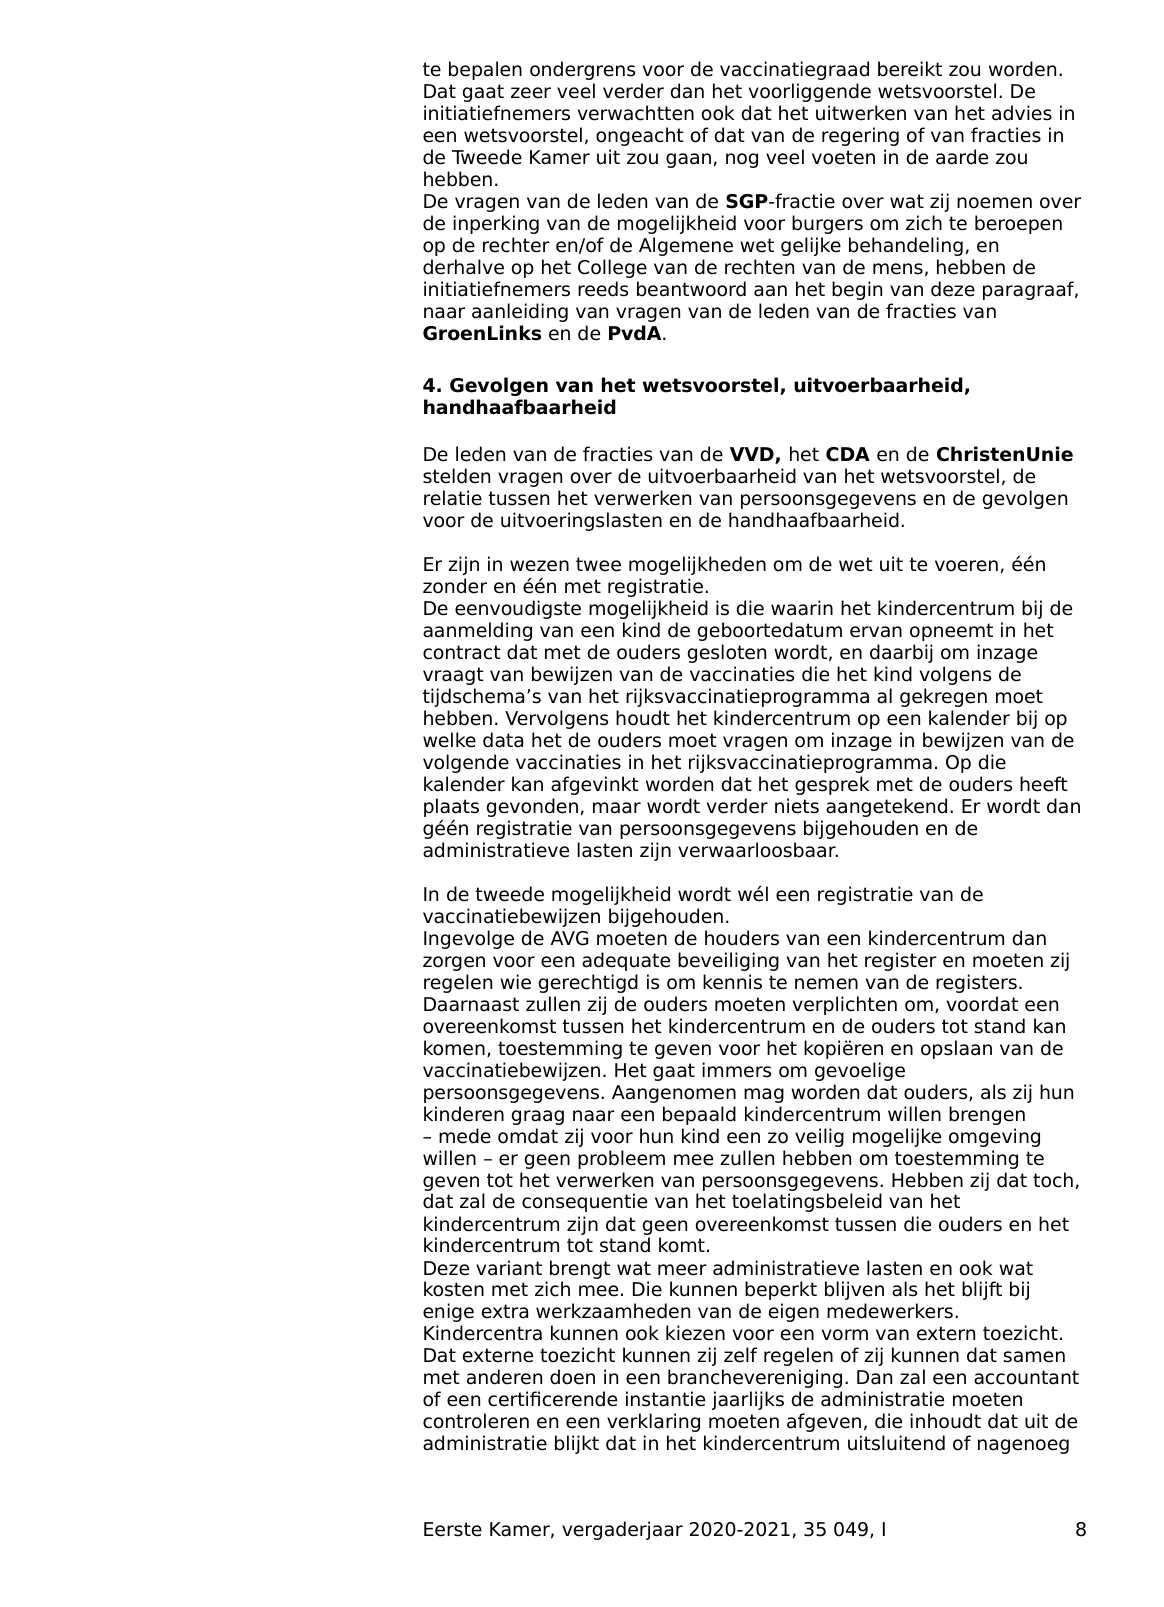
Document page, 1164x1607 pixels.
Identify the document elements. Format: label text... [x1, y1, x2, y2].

subtitle 4. Gevolgen van het wetsvoorstel, uitvoerbaarheid, handhaafbaarheid [422, 375, 1087, 419]
text Er zijn in wezen twee mogelijkheden om de wet uit te voeren, één zonder en één met registratie. [422, 554, 1087, 598]
text De vragen van de leden van de SGP-fractie over wat zij noemen over de inperking van de mogelijkheid voor burgers om zich te beroepen op de rechter en/of de Algemene wet gelijke behandeling, en derhalve op het College van de rechten van de mens, hebben de initiatiefnemers reeds beantwoord aan het begin van deze paragraaf, naar aanleiding van vragen van de leden van de fracties van GroenLinks en de PvdA. [422, 191, 1087, 345]
text Deze variant brengt wat meer administratieve lasten en ook wat kosten met zich mee. Die kunnen beperkt blijven als het blijft bij enige extra werkzaamheden van de eigen medewerkers. Kindercentra kunnen ook kiezen voor een vorm van extern toezicht. Dat externe toezicht kunnen zij zelf regelen of zij kunnen dat samen met anderen doen in een branchevereniging. Dan zal een accountant of een certificerende instantie jaarlijks de administratie moeten controleren en een verklaring moeten afgeven, die inhoudt dat uit de administratie blijkt dat in het kindercentrum uitsluitend of nagenoeg [422, 1257, 1087, 1455]
text te bepalen ondergrens voor de vaccinatiegraad bereikt zou worden. Dat gaat zeer veel verder dan het voorliggende wetsvoorstel. De initiatiefnemers verwachtten ook dat het uitwerken van het advies in een wetsvoorstel, ongeacht of dat van de regering of van fracties in de Tweede Kamer uit zou gaan, nog veel voeten in de aarde zou hebben. [422, 59, 1087, 191]
text In de tweede mogelijkheid wordt wél een registratie van de vaccinatiebewijzen bijgehouden. [422, 884, 1087, 928]
text De eenvoudigste mogelijkheid is die waarin het kindercentrum bij de aanmelding van een kind de geboortedatum ervan opneemt in het contract dat met de ouders gesloten wordt, en daarbij om inzage vraagt van bewijzen van de vaccinaties die het kind volgens de tijdschema’s van het rijksvaccinatieprogramma al gekregen moet hebben. Vervolgens houdt het kindercentrum op een kalender bij op welke data het de ouders moet vragen om inzage in bewijzen van de volgende vaccinaties in het rijksvaccinatieprogramma. Op die kalender kan afgevinkt worden dat het gesprek met de ouders heeft plaats gevonden, maar wordt verder niets aangetekend. Er wordt dan géén registratie van persoonsgegevens bijgehouden en de administratieve lasten zijn verwaarloosbaar. [422, 598, 1087, 862]
text De leden van de fracties van de VVD, het CDA en de ChristenUnie stelden vragen over de uitvoerbaarheid van het wetsvoorstel, de relatie tussen het verwerken van persoonsgegevens en de gevolgen voor de uitvoeringslasten en de handhaafbaarheid. [422, 444, 1087, 532]
text Ingevolge de AVG moeten de houders van een kindercentrum dan zorgen voor een adequate beveiliging van het register en moeten zij regelen wie gerechtigd is om kennis te nemen van de registers. Daarnaast zullen zij de ouders moeten verplichten om, voordat een overeenkomst tussen het kindercentrum en de ouders tot stand kan komen, toestemming te geven voor het kopiëren en opslaan van de vaccinatiebewijzen. Het gaat immers om gevoelige persoonsgegevens. Aangenomen mag worden dat ouders, als zij hun kinderen graag naar een bepaald kindercentrum willen brengen – mede omdat zij voor hun kind een zo veilig mogelijke omgeving willen – er geen probleem mee zullen hebben om toestemming te geven tot het verwerken van persoonsgegevens. Hebben zij dat toch, dat zal de consequentie van het toelatingsbeleid van het kindercentrum zijn dat geen overeenkomst tussen die ouders en het kindercentrum tot stand komt. [422, 928, 1087, 1257]
